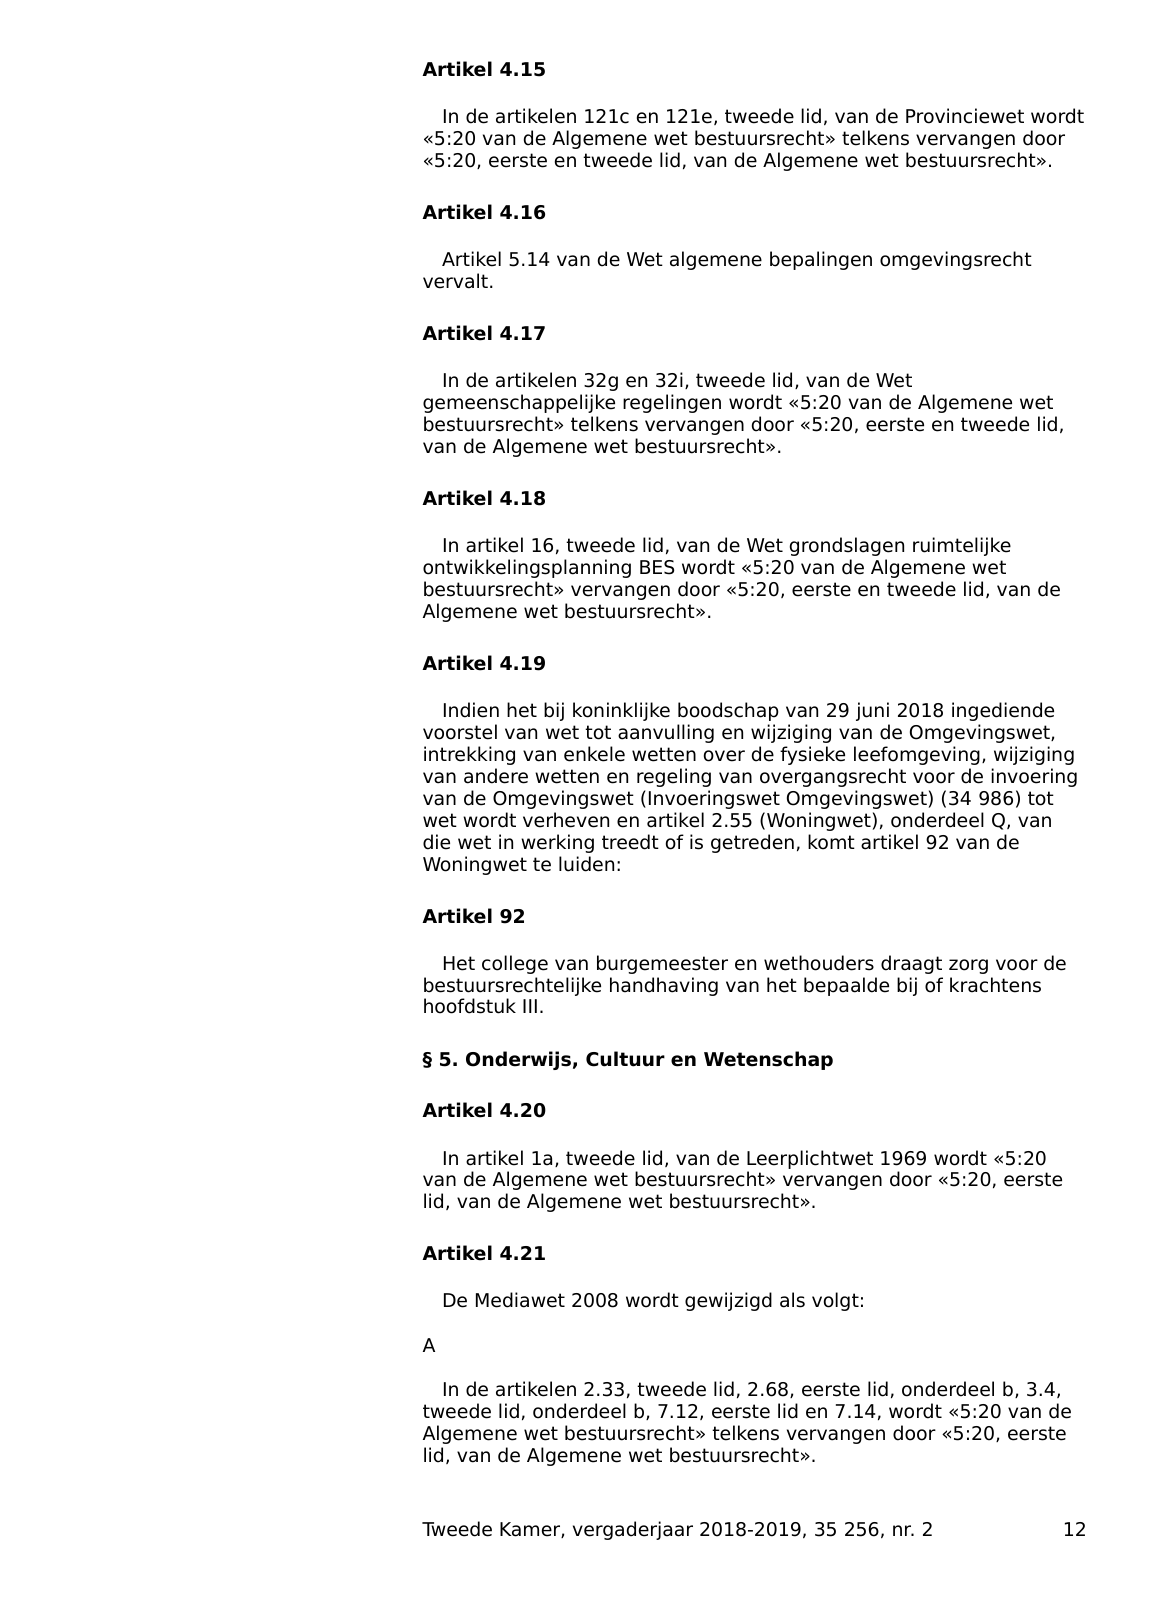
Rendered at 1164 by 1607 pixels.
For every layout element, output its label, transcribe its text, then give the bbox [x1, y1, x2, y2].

text In de artikelen 121c en 121e, tweede lid, van de Provinciewet wordt «5:20 van de Algemene wet bestuursrecht» telkens vervangen door «5:20, eerste en tweede lid, van de Algemene wet bestuursrecht». [422, 106, 1087, 172]
subtitle § 5. Onderwijs, Cultuur en Wetenschap [422, 1048, 1087, 1070]
subtitle Artikel 4.16 [422, 202, 1087, 224]
text De Mediawet 2008 wordt gewijzigd als volgt: [422, 1290, 1087, 1312]
text In de artikelen 2.33, tweede lid, 2.68, eerste lid, onderdeel b, 3.4, tweede lid, onderdeel b, 7.12, eerste lid en 7.14, wordt «5:20 van de Algemene wet bestuursrecht» telkens vervangen door «5:20, eerste lid, van de Algemene wet bestuursrecht». [422, 1379, 1087, 1467]
subtitle Artikel 4.20 [422, 1100, 1087, 1122]
subtitle Artikel 4.18 [422, 488, 1087, 510]
text In artikel 16, tweede lid, van de Wet grondslagen ruimtelijke ontwikkelingsplanning BES wordt «5:20 van de Algemene wet bestuursrecht» vervangen door «5:20, eerste en tweede lid, van de Algemene wet bestuursrecht». [422, 535, 1087, 623]
subtitle Artikel 4.19 [422, 653, 1087, 675]
subtitle Artikel 4.15 [422, 59, 1087, 81]
subtitle Artikel 92 [422, 906, 1087, 927]
subtitle Artikel 4.21 [422, 1243, 1087, 1265]
text Artikel 5.14 van de Wet algemene bepalingen omgevingsrecht vervalt. [422, 249, 1087, 293]
text In de artikelen 32g en 32i, tweede lid, van de Wet gemeenschappelijke regelingen wordt «5:20 van de Algemene wet bestuursrecht» telkens vervangen door «5:20, eerste en tweede lid, van de Algemene wet bestuursrecht». [422, 370, 1087, 458]
text In artikel 1a, tweede lid, van de Leerplichtwet 1969 wordt «5:20 van de Algemene wet bestuursrecht» vervangen door «5:20, eerste lid, van de Algemene wet bestuursrecht». [422, 1147, 1087, 1213]
text Het college van burgemeester en wethouders draagt zorg voor de bestuursrechtelijke handhaving van het bepaalde bij of krachtens hoofdstuk III. [422, 952, 1087, 1018]
text Indien het bij koninklijke boodschap van 29 juni 2018 ingediende voorstel van wet tot aanvulling en wijziging van de Omgevingswet, intrekking van enkele wetten over de fysieke leefomgeving, wijziging van andere wetten en regeling van overgangsrecht voor de invoering van de Omgevingswet (Invoeringswet Omgevingswet) (34 986) tot wet wordt verheven en artikel 2.55 (Woningwet), onderdeel Q, van die wet in werking treedt of is getreden, komt artikel 92 van de Woningwet te luiden: [422, 700, 1087, 876]
subtitle Artikel 4.17 [422, 323, 1087, 345]
text A [422, 1334, 1087, 1356]
